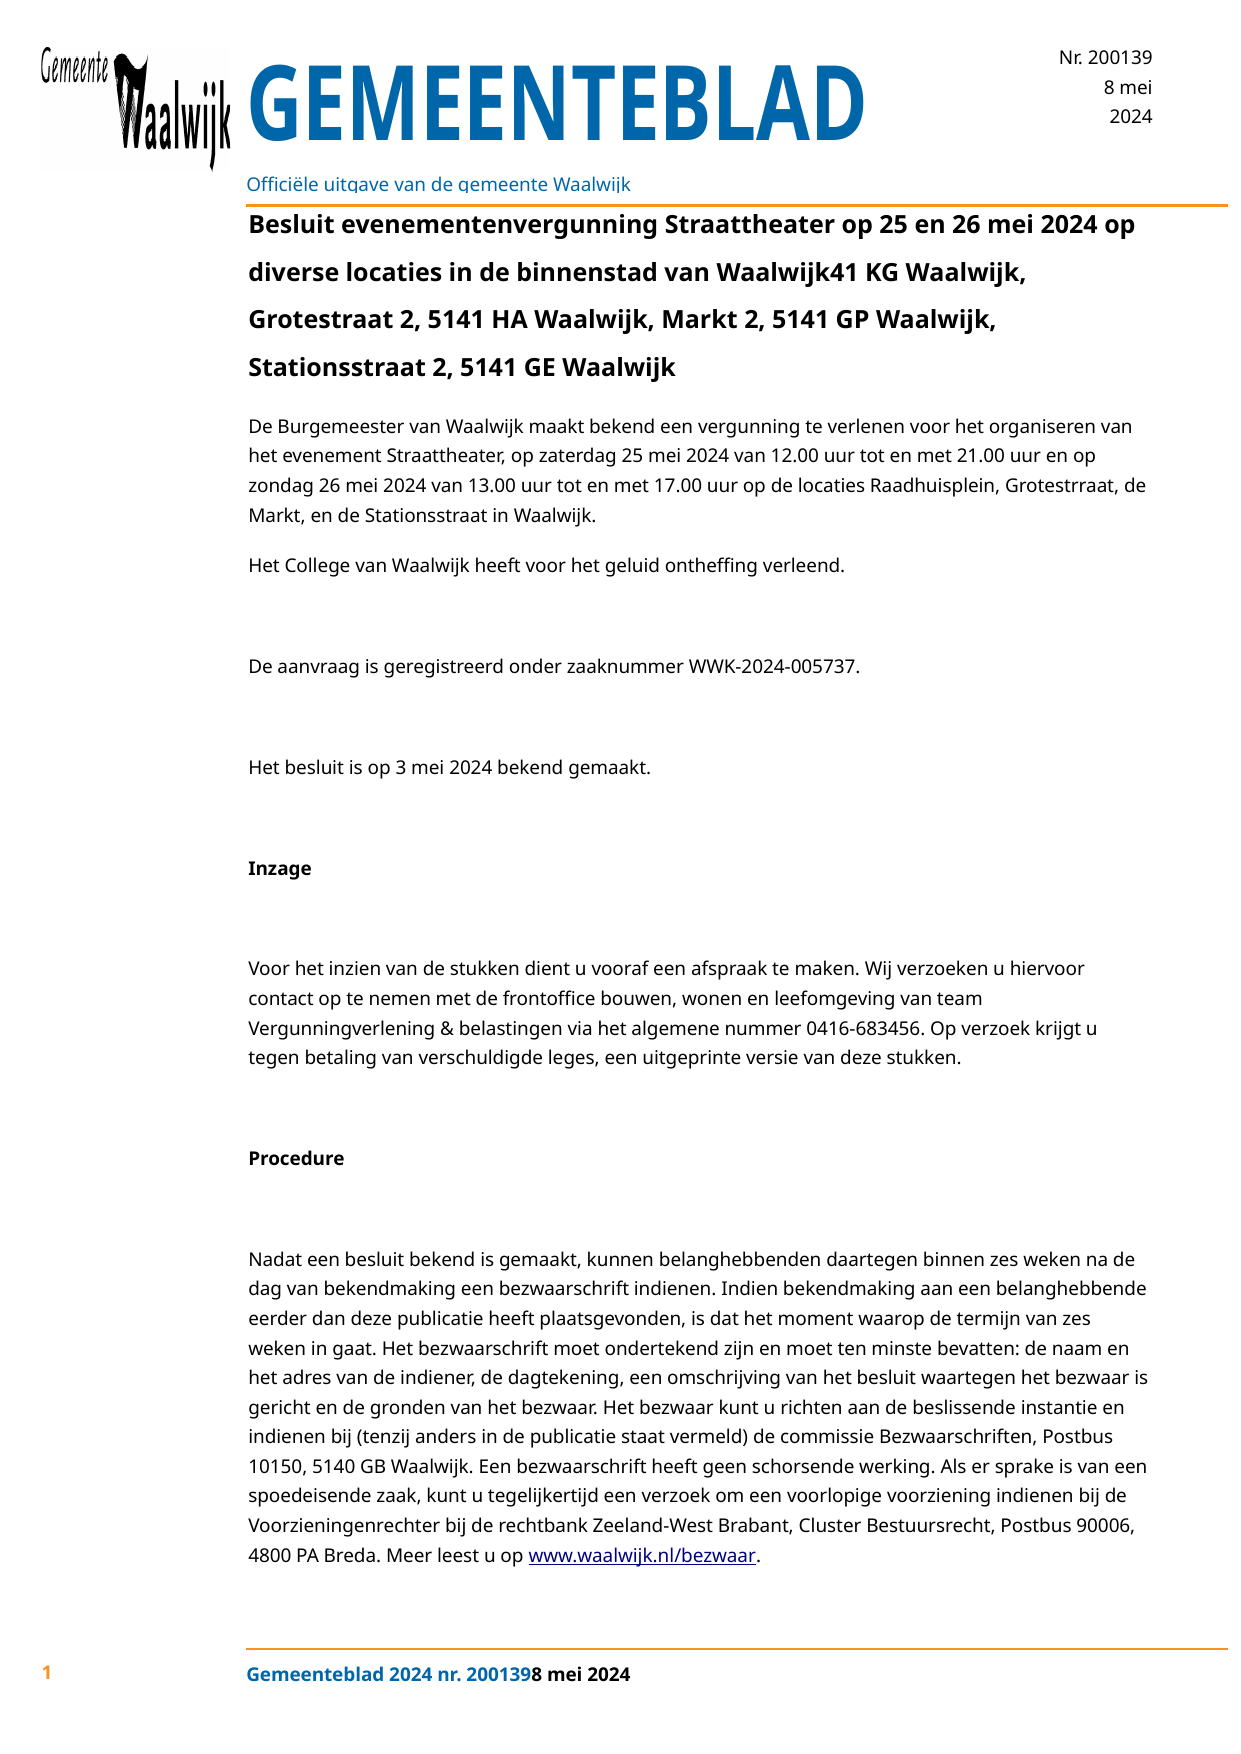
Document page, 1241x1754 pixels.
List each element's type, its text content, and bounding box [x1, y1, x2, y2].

text Het besluit is op 3 mei 2024 bekend gemaakt. [248, 754, 1152, 780]
text Het College van Waalwijk heeft voor het geluid ontheffing verleend. [248, 552, 1152, 578]
text Procedure [248, 1145, 1152, 1171]
text Voor het inzien van de stukken dient u vooraf een afspraak te maken. Wij verzoeken u hiervoor contact op te nemen met de frontoffice bouwen, wonen en leefomgeving van team Vergunningverlening & belastingen via het algemene nummer 0416-683456. Op verzoek krijgt u tegen betaling van verschuldigde leges, een uitgeprinte versie van deze stukken. [248, 956, 1152, 1070]
text Nadat een besluit bekend is gemaakt, kunnen belanghebbenden daartegen binnen zes weken na de dag van bekendmaking een bezwaarschrift indienen. Indien bekendmaking aan een belanghebbende eerder dan deze publicatie heeft plaatsgevonden, is dat het moment waarop de termijn van zes weken in gaat. Het bezwaarschrift moet ondertekend zijn en moet ten minste bevatten: de naam en het adres van de indiener, de dagtekening, een omschrijving van het besluit waartegen het bezwaar is gericht en de gronden van het bezwaar. Het bezwaar kunt u richten aan de beslissende instantie en indienen bij (tenzij anders in de publicatie staat vermeld) de commissie Bezwaarschriften, Postbus 10150, 5140 GB Waalwijk. Een bezwaarschrift heeft geen schorsende werking. Als er sprake is van een spoedeisende zaak, kunt u tegelijkertijd een verzoek om een voorlopige voorziening indienen bij de Voorzieningenrechter bij de rechtbank Zeeland-West Brabant, Cluster Bestuursrecht, Postbus 90006, 4800 PA Breda. Meer leest u op www.waalwijk.nl/bezwaar. [248, 1246, 1152, 1568]
text De aanvraag is geregistreerd onder zaaknummer WWK-2024-005737. [248, 653, 1152, 679]
text De Burgemeester van Waalwijk maakt bekend een vergunning te verlenen voor het organiseren van het evenement Straattheater, op zaterdag 25 mei 2024 van 12.00 uur tot en met 21.00 uur en op zondag 26 mei 2024 van 13.00 uur tot en met 17.00 uur op de locaties Raadhuisplein, Grotestrraat, de Markt, en de Stationsstraat in Waalwijk. [248, 413, 1152, 528]
text Inzage [248, 855, 1152, 881]
picture [41, 47, 231, 172]
text Besluit evenementenvergunning Straattheater op 25 en 26 mei 2024 op diverse locaties in de binnenstad van Waalwijk41 KG Waalwijk, Grotestraat 2, 5141 HA Waalwijk, Markt 2, 5141 GP Waalwijk, Stationsstraat 2, 5141 GE Waalwijk [248, 207, 1152, 384]
